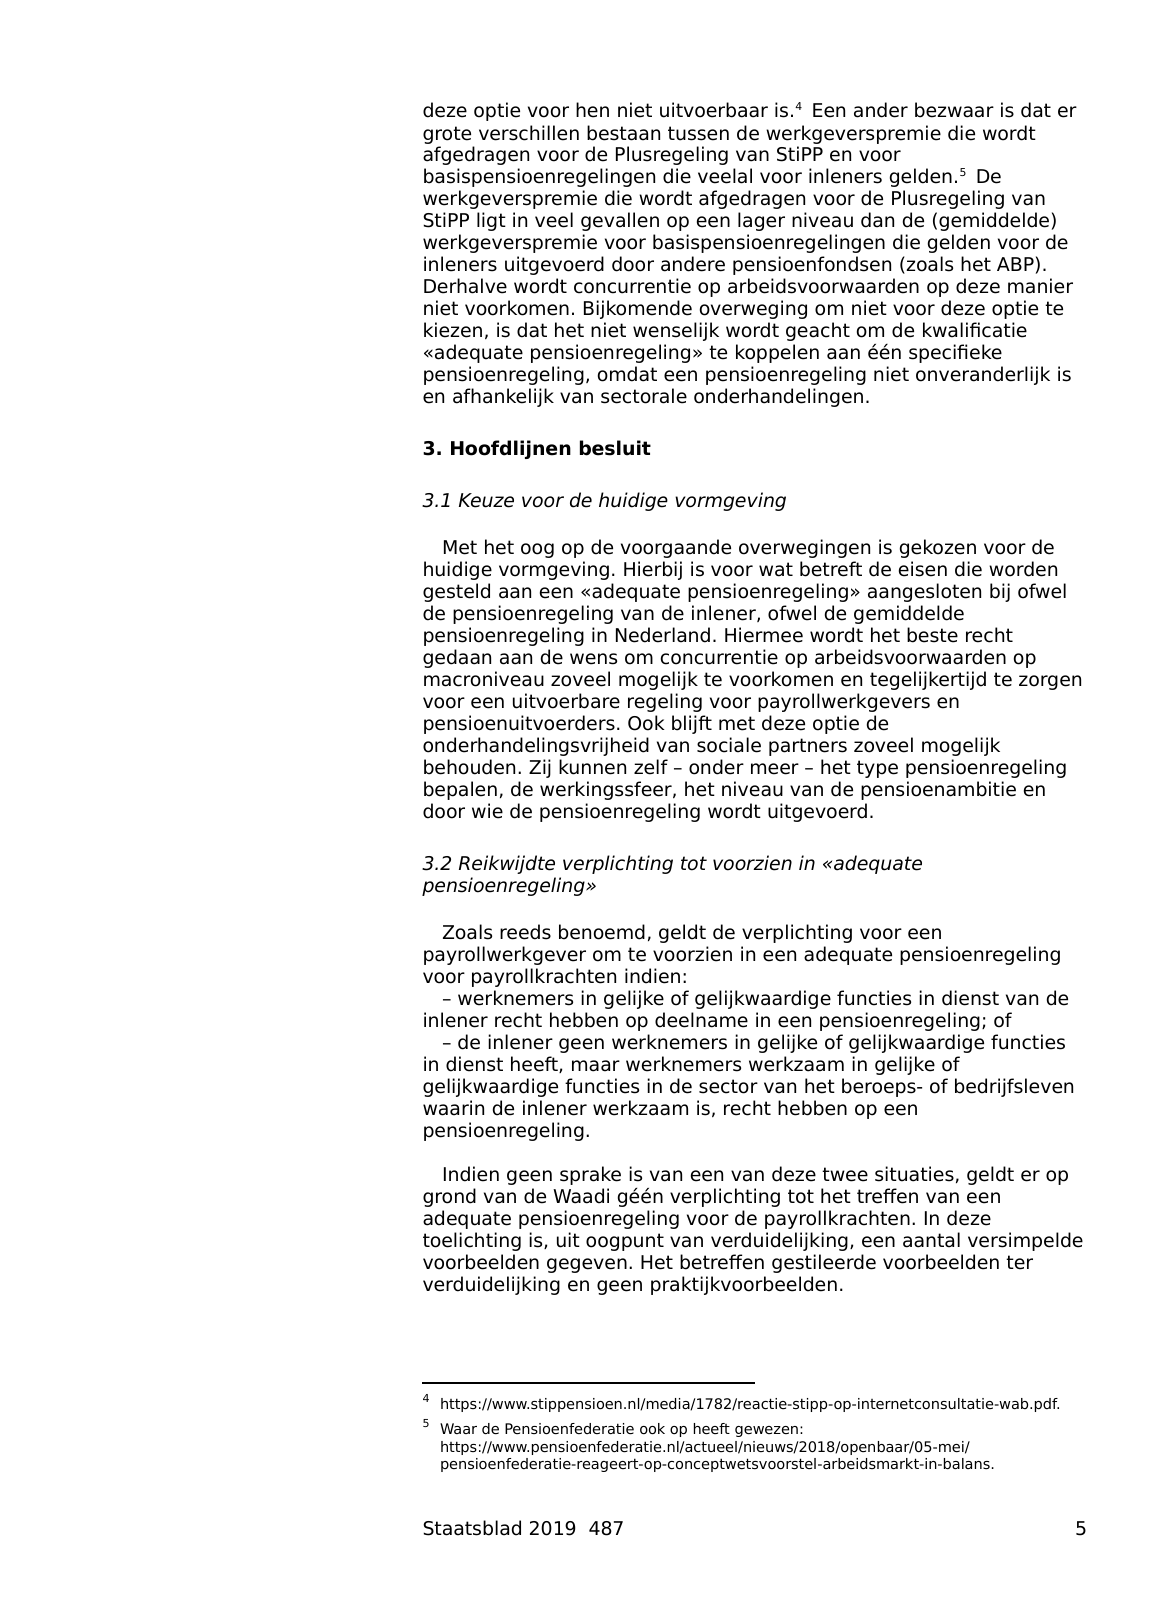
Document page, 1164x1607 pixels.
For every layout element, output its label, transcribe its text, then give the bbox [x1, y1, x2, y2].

subtitle 3. Hoofdlijnen besluit [422, 438, 1087, 460]
text Zoals reeds benoemd, geldt de verplichting voor een payrollwerkgever om te voorzien in een adequate pensioenregeling voor payrollkrachten indien: [422, 922, 1087, 988]
text Indien geen sprake is van een van deze twee situaties, geldt er op grond van de Waadi géén verplichting tot het treffen van een adequate pensioenregeling voor de payrollkrachten. In deze toelichting is, uit oogpunt van verduidelijking, een aantal versimpelde voorbeelden gegeven. Het betreffen gestileerde voorbeelden ter verduidelijking en geen praktijkvoorbeelden. [422, 1164, 1087, 1296]
text https://www.stippensioen.nl/media/1782/reactie-stipp-op-internetconsultatie-wab.pdf. [422, 1392, 1087, 1414]
text Met het oog op de voorgaande overwegingen is gekozen voor de huidige vormgeving. Hierbij is voor wat betreft de eisen die worden gesteld aan een «adequate pensioenregeling» aangesloten bij ofwel de pensioenregeling van de inlener, ofwel de gemiddelde pensioenregeling in Nederland. Hiermee wordt het beste recht gedaan aan de wens om concurrentie op arbeidsvoorwaarden op macroniveau zoveel mogelijk te voorkomen en tegelijkertijd te zorgen voor een uitvoerbare regeling voor payrollwerkgevers en pensioenuitvoerders. Ook blijft met deze optie de onderhandelingsvrijheid van sociale partners zoveel mogelijk behouden. Zij kunnen zelf – onder meer – het type pensioenregeling bepalen, de werkingssfeer, het niveau van de pensioenambitie en door wie de pensioenregeling wordt uitgevoerd. [422, 537, 1087, 823]
text Waar de Pensioenfederatie ook op heeft gewezen: https://www.pensioenfederatie.nl/actueel/nieuws/2018/openbaar/05-mei/pensioenfederatie-reageert-op-conceptwetsvoorstel-arbeidsmarkt-in-balans. [422, 1417, 1087, 1473]
text – de inlener geen werknemers in gelijke of gelijkwaardige functies in dienst heeft, maar werknemers werkzaam in gelijke of gelijkwaardige functies in de sector van het beroeps- of bedrijfsleven waarin de inlener werkzaam is, recht hebben op een pensioenregeling. [422, 1032, 1087, 1142]
subtitle 3.1 Keuze voor de huidige vormgeving [422, 490, 1087, 512]
subtitle 3.2 Reikwijdte verplichting tot voorzien in «adequate pensioenregeling» [422, 853, 1087, 897]
text deze optie voor hen niet uitvoerbaar is. Een ander bezwaar is dat er grote verschillen bestaan tussen de werkgeverspremie die wordt afgedragen voor de Plusregeling van StiPP en voor basispensioenregelingen die veelal voor inleners gelden. De werkgeverspremie die wordt afgedragen voor de Plusregeling van StiPP ligt in veel gevallen op een lager niveau dan de (gemiddelde) werkgeverspremie voor basispensioenregelingen die gelden voor de inleners uitgevoerd door andere pensioenfondsen (zoals het ABP). Derhalve wordt concurrentie op arbeidsvoorwaarden op deze manier niet voorkomen. Bijkomende overweging om niet voor deze optie te kiezen, is dat het niet wenselijk wordt geacht om de kwalificatie «adequate pensioenregeling» te koppelen aan één specifieke pensioenregeling, omdat een pensioenregeling niet onveranderlijk is en afhankelijk van sectorale onderhandelingen. [422, 100, 1087, 408]
text – werknemers in gelijke of gelijkwaardige functies in dienst van de inlener recht hebben op deelname in een pensioenregeling; of [422, 988, 1087, 1032]
